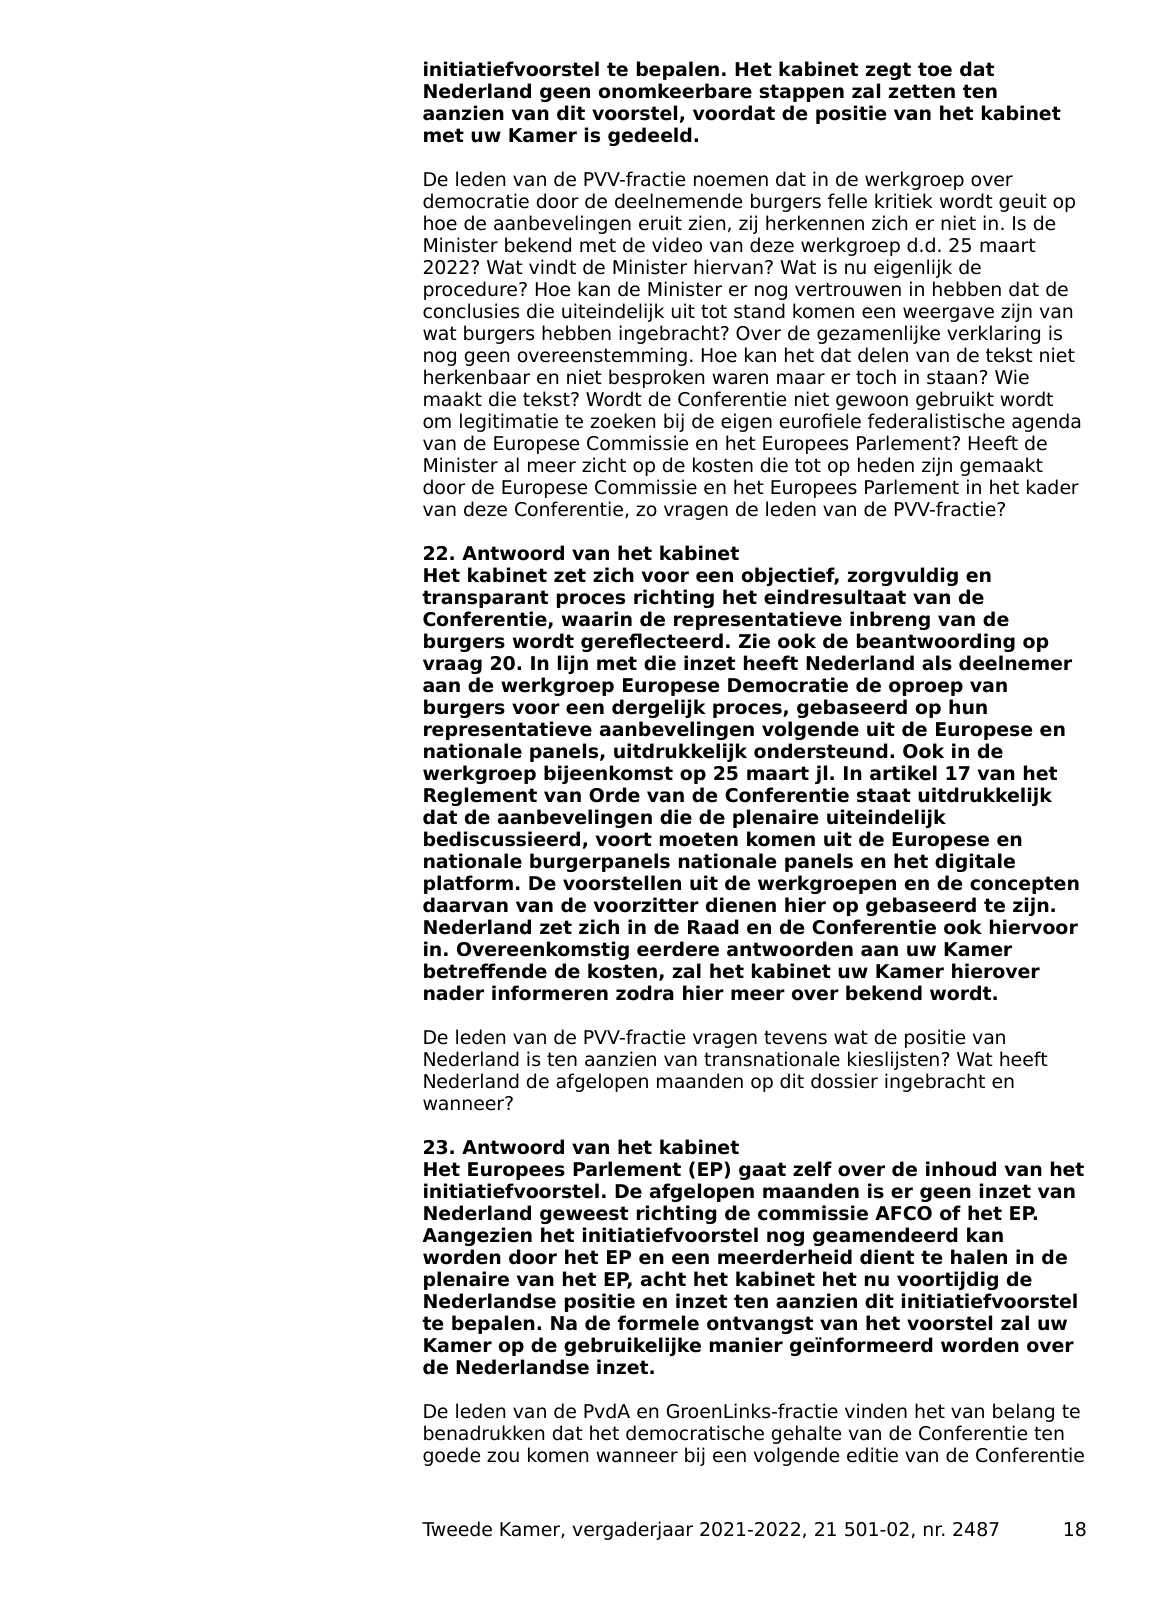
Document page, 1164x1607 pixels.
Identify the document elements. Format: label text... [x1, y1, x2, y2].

text 22. Antwoord van het kabinet [422, 543, 1087, 565]
text Het kabinet zet zich voor een objectief, zorgvuldig en transparant proces richting het eindresultaat van de Conferentie, waarin de representatieve inbreng van de burgers wordt gereflecteerd. Zie ook de beantwoording op vraag 20. In lijn met die inzet heeft Nederland als deelnemer aan de werkgroep Europese Democratie de oproep van burgers voor een dergelijk proces, gebaseerd op hun representatieve aanbevelingen volgende uit de Europese en nationale panels, uitdrukkelijk ondersteund. Ook in de werkgroep bijeenkomst op 25 maart jl. In artikel 17 van het Reglement van Orde van de Conferentie staat uitdrukkelijk dat de aanbevelingen die de plenaire uiteindelijk bediscussieerd, voort moeten komen uit de Europese en nationale burgerpanels nationale panels en het digitale platform. De voorstellen uit de werkgroepen en de concepten daarvan van de voorzitter dienen hier op gebaseerd te zijn. Nederland zet zich in de Raad en de Conferentie ook hiervoor in. Overeenkomstig eerdere antwoorden aan uw Kamer betreffende de kosten, zal het kabinet uw Kamer hierover nader informeren zodra hier meer over bekend wordt. [422, 565, 1087, 1004]
text initiatiefvoorstel te bepalen. Het kabinet zegt toe dat Nederland geen onomkeerbare stappen zal zetten ten aanzien van dit voorstel, voordat de positie van het kabinet met uw Kamer is gedeeld. [422, 59, 1087, 147]
text De leden van de PVV-fractie noemen dat in de werkgroep over democratie door de deelnemende burgers felle kritiek wordt geuit op hoe de aanbevelingen eruit zien, zij herkennen zich er niet in. Is de Minister bekend met de video van deze werkgroep d.d. 25 maart 2022? Wat vindt de Minister hiervan? Wat is nu eigenlijk de procedure? Hoe kan de Minister er nog vertrouwen in hebben dat de conclusies die uiteindelijk uit tot stand komen een weergave zijn van wat burgers hebben ingebracht? Over de gezamenlijke verklaring is nog geen overeenstemming. Hoe kan het dat delen van de tekst niet herkenbaar en niet besproken waren maar er toch in staan? Wie maakt die tekst? Wordt de Conferentie niet gewoon gebruikt wordt om legitimatie te zoeken bij de eigen eurofiele federalistische agenda van de Europese Commissie en het Europees Parlement? Heeft de Minister al meer zicht op de kosten die tot op heden zijn gemaakt door de Europese Commissie en het Europees Parlement in het kader van deze Conferentie, zo vragen de leden van de PVV-fractie? [422, 169, 1087, 521]
text De leden van de PVV-fractie vragen tevens wat de positie van Nederland is ten aanzien van transnationale kieslijsten? Wat heeft Nederland de afgelopen maanden op dit dossier ingebracht en wanneer? [422, 1027, 1087, 1115]
text 23. Antwoord van het kabinet [422, 1137, 1087, 1159]
text Het Europees Parlement (EP) gaat zelf over de inhoud van het initiatiefvoorstel. De afgelopen maanden is er geen inzet van Nederland geweest richting de commissie AFCO of het EP. Aangezien het initiatiefvoorstel nog geamendeerd kan worden door het EP en een meerderheid dient te halen in de plenaire van het EP, acht het kabinet het nu voortijdig de Nederlandse positie en inzet ten aanzien dit initiatiefvoorstel te bepalen. Na de formele ontvangst van het voorstel zal uw Kamer op de gebruikelijke manier geïnformeerd worden over de Nederlandse inzet. [422, 1159, 1087, 1379]
text De leden van de PvdA en GroenLinks-fractie vinden het van belang te benadrukken dat het democratische gehalte van de Conferentie ten goede zou komen wanneer bij een volgende editie van de Conferentie [422, 1401, 1087, 1467]
